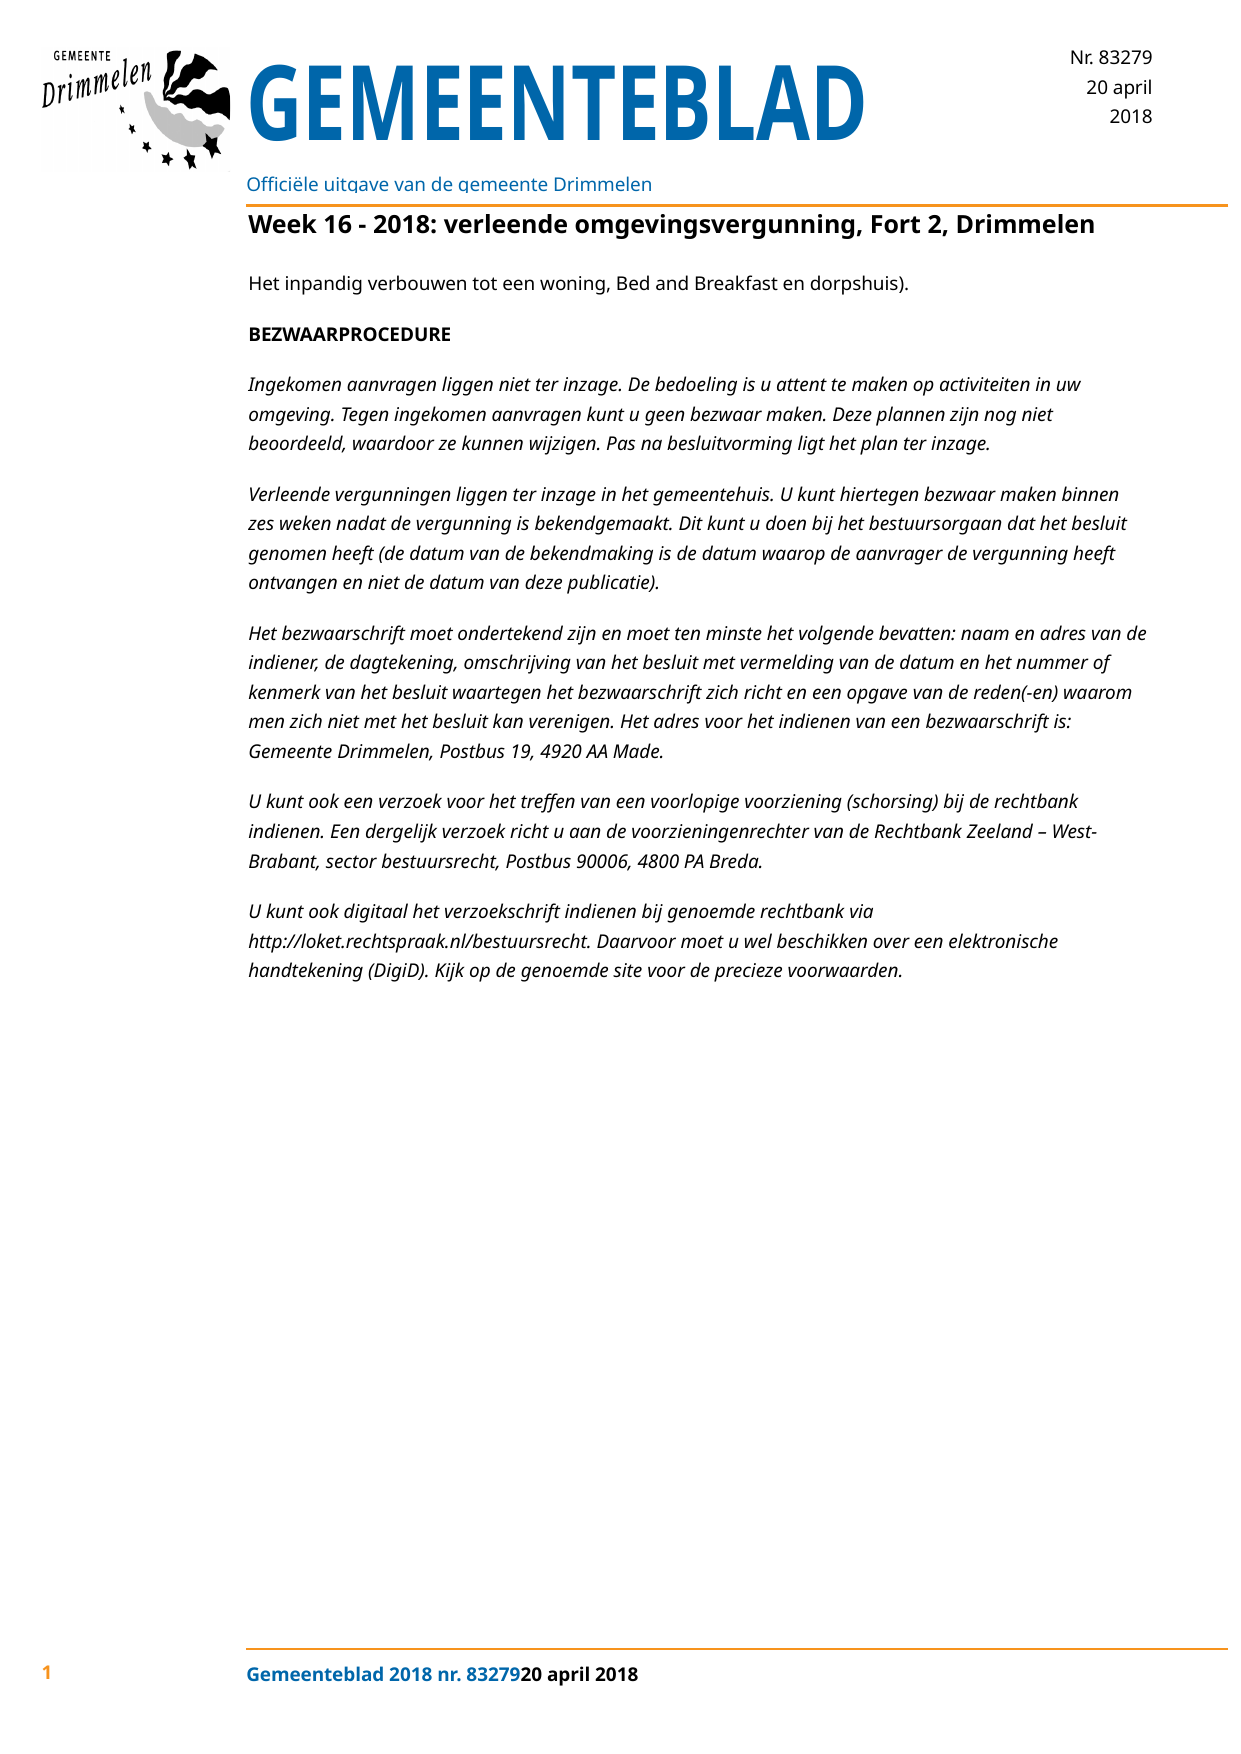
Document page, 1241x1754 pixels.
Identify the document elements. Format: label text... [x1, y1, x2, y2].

text U kunt ook digitaal het verzoekschrift indienen bij genoemde rechtbank via http://loket.rechtspraak.nl/bestuursrecht. Daarvoor moet u wel beschikken over een elektronische handtekening (DigiD). Kijk op de genoemde site voor de precieze voorwaarden. [248, 898, 1152, 983]
text BEZWAARPROCEDURE [248, 321, 1152, 346]
text U kunt ook een verzoek voor het treffen van een voorlopige voorziening (schorsing) bij de rechtbank indienen. Een dergelijk verzoek richt u aan de voorzieningenrechter van de Rechtbank Zeeland – West-Brabant, sector bestuursrecht, Postbus 90006, 4800 PA Breda. [248, 789, 1152, 873]
text Het bezwaarschrift moet ondertekend zijn en moet ten minste het volgende bevatten: naam en adres van de indiener, de dagtekening, omschrijving van het besluit met vermelding van de datum en het nummer of kenmerk van het besluit waartegen het bezwaarschrift zich richt en een opgave van de reden(-en) waarom men zich niet met het besluit kan verenigen. Het adres voor het indienen van een bezwaarschrift is: Gemeente Drimmelen, Postbus 19, 4920 AA Made. [248, 620, 1152, 764]
text Het inpandig verbouwen tot een woning, Bed and Breakfast en dorpshuis). [248, 270, 1152, 296]
text Verleende vergunningen liggen ter inzage in het gemeentehuis. U kunt hiertegen bezwaar maken binnen zes weken nadat de vergunning is bekendgemaakt. Dit kunt u doen bij het bestuursorgaan dat het besluit genomen heeft (de datum van de bekendmaking is de datum waarop de aanvrager de vergunning heeft ontvangen en niet de datum van deze publicatie). [248, 481, 1152, 595]
picture [41, 47, 231, 172]
text Ingekomen aanvragen liggen niet ter inzage. De bedoeling is u attent te maken op activiteiten in uw omgeving. Tegen ingekomen aanvragen kunt u geen bezwaar maken. Deze plannen zijn nog niet beoordeeld, waardoor ze kunnen wijzigen. Pas na besluitvorming ligt het plan ter inzage. [248, 371, 1152, 456]
text Week 16 - 2018: verleende omgevingsvergunning, Fort 2, Drimmelen [248, 207, 1152, 241]
